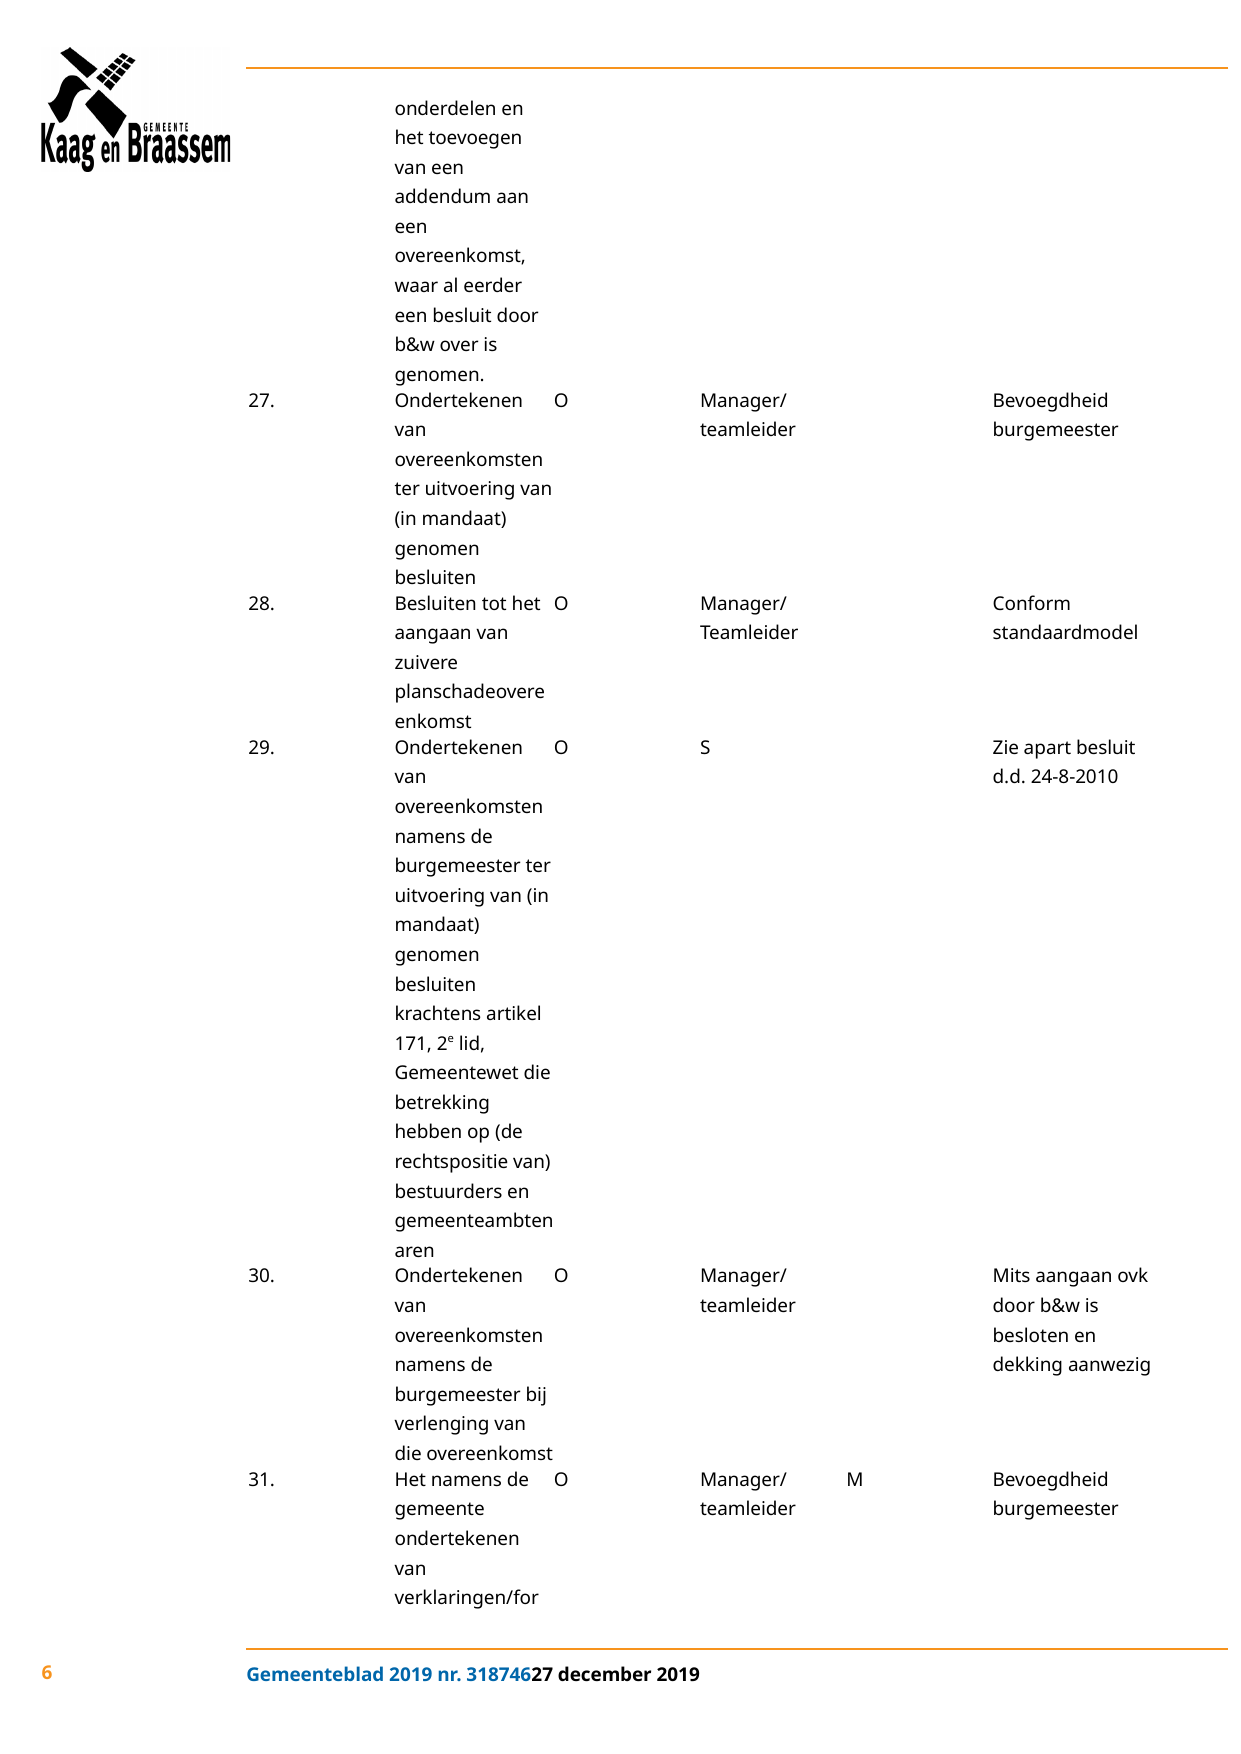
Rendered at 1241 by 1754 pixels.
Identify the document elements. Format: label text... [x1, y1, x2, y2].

table_cell Manager/ teamleider [700, 1263, 846, 1466]
table_cell O [554, 387, 700, 590]
table_cell [846, 95, 992, 387]
table_cell Conform standaardmodel [993, 590, 1152, 734]
table_cell 29. [248, 734, 394, 1263]
table_cell [993, 95, 1152, 387]
table_cell Manager/ Teamleider [700, 590, 846, 734]
table_cell Mits aangaan ovk door b&w is besloten en dekking aanwezig [993, 1263, 1152, 1466]
table_cell 31. [248, 1466, 394, 1610]
table_cell Zie apart besluit d.d. 24-8-2010 [993, 734, 1152, 1263]
table_cell Bevoegdheid burgemeester [993, 1466, 1152, 1610]
table_cell O [554, 734, 700, 1263]
table_cell 30. [248, 1263, 394, 1466]
table_cell O [554, 1263, 700, 1466]
table_cell 28. [248, 590, 394, 734]
table_cell Ondertekenen van overeenkomsten namens de burgemeester bij verlenging van die overeenkomst [394, 1263, 553, 1466]
table_cell S [700, 734, 846, 1263]
table_cell Besluiten tot het aangaan van zuivere planschadeovereenkomst [394, 590, 553, 734]
table_cell O [554, 590, 700, 734]
table_cell M [846, 1466, 992, 1610]
table_cell [846, 387, 992, 590]
table_cell onderdelen en het toevoegen van een addendum aan een overeenkomst, waar al eerder een besluit door b&w over is genomen. [394, 95, 553, 387]
table_cell [700, 95, 846, 387]
table_cell Bevoegdheid burgemeester [993, 387, 1152, 590]
table_cell [248, 95, 394, 387]
table_cell [846, 734, 992, 1263]
table_cell Manager/ teamleider [700, 387, 846, 590]
picture [41, 47, 231, 172]
table_cell Ondertekenen van overeenkomsten ter uitvoering van (in mandaat) genomen besluiten [394, 387, 553, 590]
table_cell Het namens de gemeente ondertekenen van verklaringen/for [394, 1466, 553, 1610]
table_cell O [554, 1466, 700, 1610]
table_cell [554, 95, 700, 387]
table_cell Manager/ teamleider [700, 1466, 846, 1610]
table_cell Ondertekenen van overeenkomsten namens de burgemeester ter uitvoering van (in mandaat) genomen besluiten krachtens artikel 171, 2e lid, Gemeentewet die betrekking hebben op (de rechtspositie van) bestuurders en gemeenteambtenaren [394, 734, 553, 1263]
table_cell [846, 590, 992, 734]
table_cell 27. [248, 387, 394, 590]
table_cell [846, 1263, 992, 1466]
